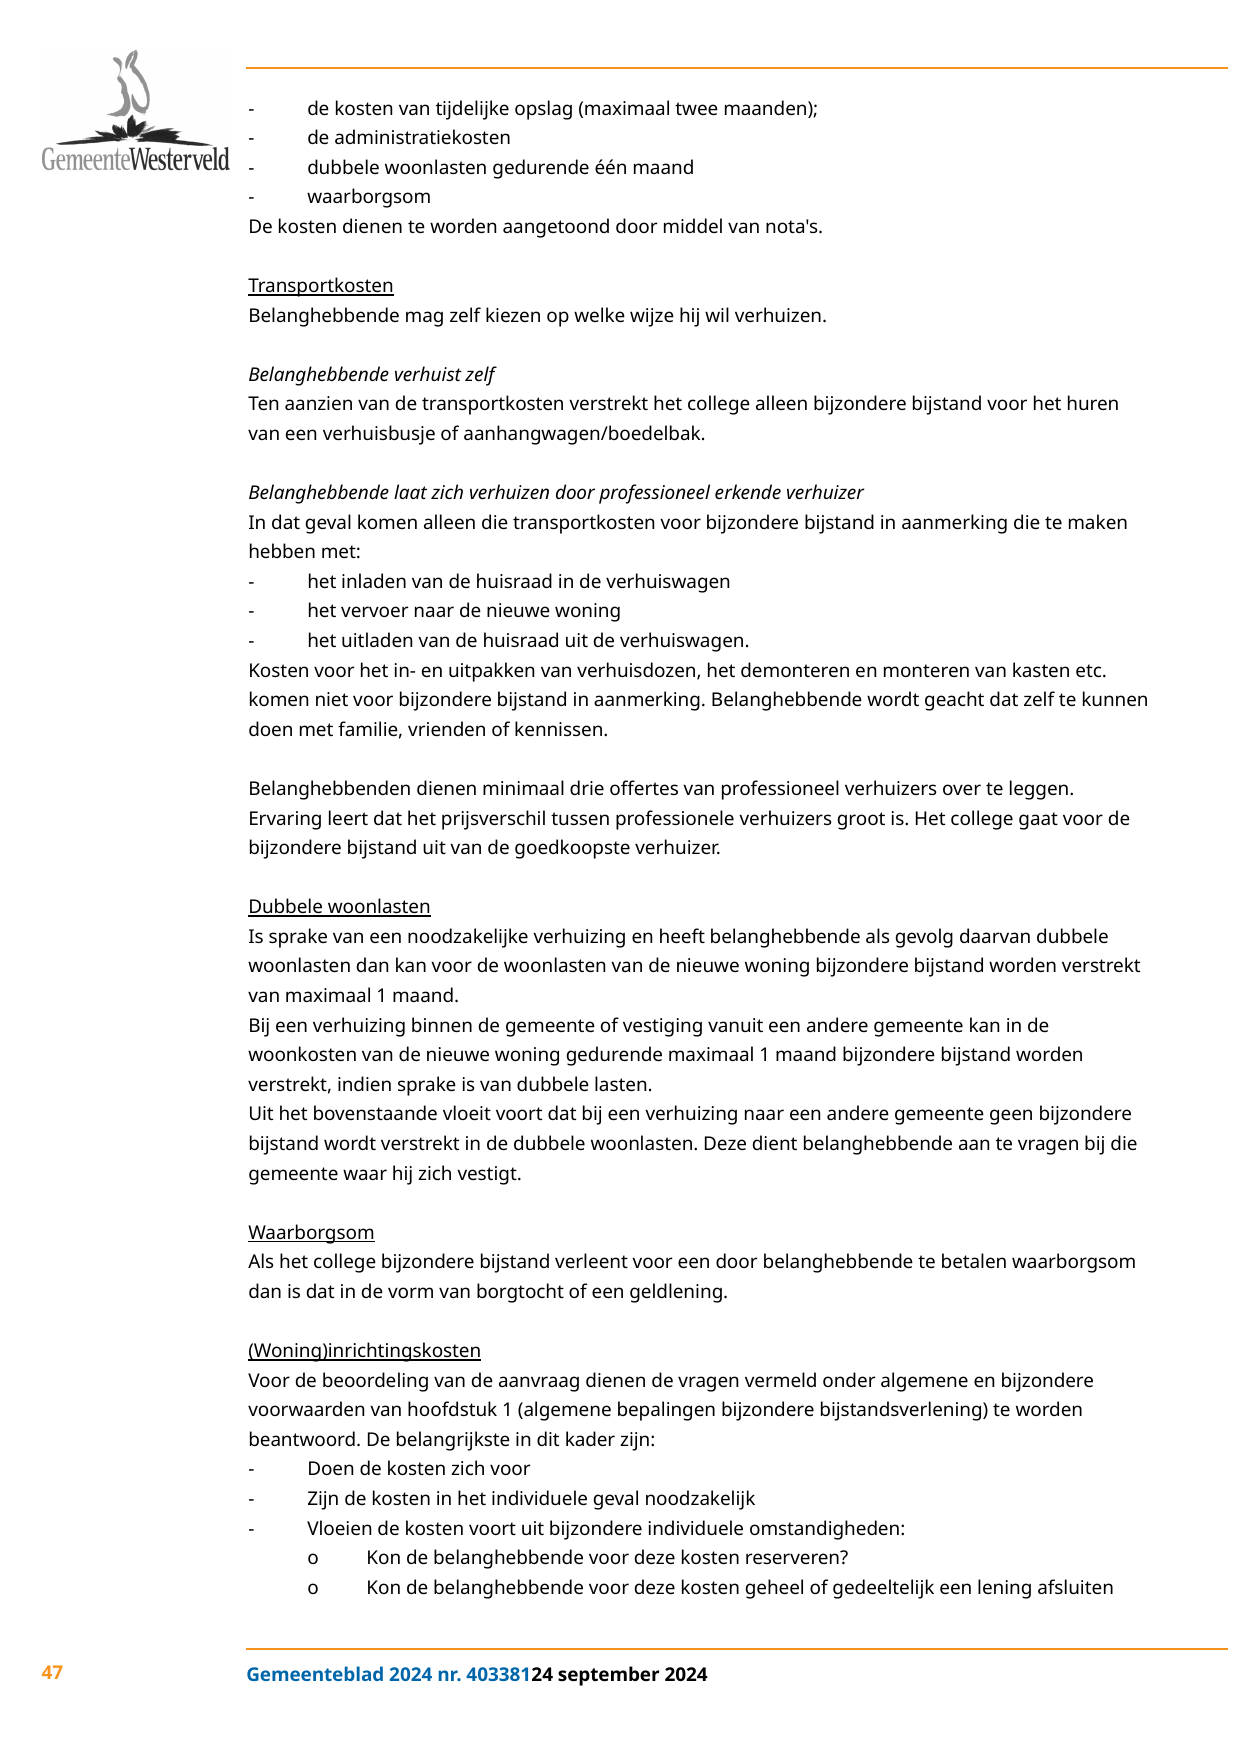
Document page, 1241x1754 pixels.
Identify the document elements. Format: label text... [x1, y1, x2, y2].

text Als het college bijzondere bijstand verleent voor een door belanghebbende te betalen waarborgsom dan is dat in de vorm van borgtocht of een geldlening. [248, 1248, 1152, 1304]
text Belanghebbende verhuist zelf [248, 361, 1152, 387]
text Voor de beoordeling van de aanvraag dienen de vragen vermeld onder algemene en bijzondere voorwaarden van hoofdstuk 1 (algemene bepalingen bijzondere bijstandsverlening) te worden beantwoord. De belangrijkste in dit kader zijn: [248, 1367, 1152, 1452]
text Is sprake van een noodzakelijke verhuizing en heeft belanghebbende als gevolg daarvan dubbele woonlasten dan kan voor de woonlasten van de nieuwe woning bijzondere bijstand worden verstrekt van maximaal 1 maand. [248, 923, 1152, 1008]
list Kon de belanghebbende voor deze kosten geheel of gedeeltelijk een lening afsluiten [307, 1574, 1152, 1600]
list Vloeien de kosten voort uit bijzondere individuele omstandigheden: [248, 1515, 1152, 1541]
list het uitladen van de huisraad uit de verhuiswagen. [248, 627, 1152, 653]
list waarborgsom [248, 183, 1152, 209]
text In dat geval komen alleen die transportkosten voor bijzondere bijstand in aanmerking die te maken hebben met: [248, 509, 1152, 564]
text Kosten voor het in- en uitpakken van verhuisdozen, het demonteren en monteren van kasten etc. komen niet voor bijzondere bijstand in aanmerking. Belanghebbende wordt geacht dat zelf te kunnen doen met familie, vrienden of kennissen. [248, 657, 1152, 742]
list dubbele woonlasten gedurende één maand [248, 154, 1152, 180]
text Ten aanzien van de transportkosten verstrekt het college alleen bijzondere bijstand voor het huren van een verhuisbusje of aanhangwagen/boedelbak. [248, 391, 1152, 446]
text De kosten dienen te worden aangetoond door middel van nota's. [248, 213, 1152, 239]
text Belanghebbende mag zelf kiezen op welke wijze hij wil verhuizen. [248, 302, 1152, 328]
list Zijn de kosten in het individuele geval noodzakelijk [248, 1485, 1152, 1511]
text Belanghebbende laat zich verhuizen door professioneel erkende verhuizer [248, 479, 1152, 505]
list de kosten van tijdelijke opslag (maximaal twee maanden); [248, 95, 1152, 121]
text (Woning)inrichtingskosten [248, 1337, 1152, 1363]
text Waarborgsom [248, 1219, 1152, 1245]
list het inladen van de huisraad in de verhuiswagen [248, 568, 1152, 594]
text Dubbele woonlasten [248, 893, 1152, 919]
text Belanghebbenden dienen minimaal drie offertes van professioneel verhuizers over te leggen. Ervaring leert dat het prijsverschil tussen professionele verhuizers groot is. Het college gaat voor de bijzondere bijstand uit van de goedkoopste verhuizer. [248, 775, 1152, 860]
list de administratiekosten [248, 124, 1152, 150]
text Bij een verhuizing binnen de gemeente of vestiging vanuit een andere gemeente kan in de woonkosten van de nieuwe woning gedurende maximaal 1 maand bijzondere bijstand worden verstrekt, indien sprake is van dubbele lasten. [248, 1012, 1152, 1097]
text Uit het bovenstaande vloeit voort dat bij een verhuizing naar een andere gemeente geen bijzondere bijstand wordt verstrekt in de dubbele woonlasten. Deze dient belanghebbende aan te vragen bij die gemeente waar hij zich vestigt. [248, 1101, 1152, 1186]
text Transportkosten [248, 272, 1152, 298]
list het vervoer naar de nieuwe woning [248, 598, 1152, 623]
list Kon de belanghebbende voor deze kosten reserveren? [307, 1544, 1152, 1570]
picture [41, 47, 231, 172]
list Doen de kosten zich voor [248, 1456, 1152, 1481]
